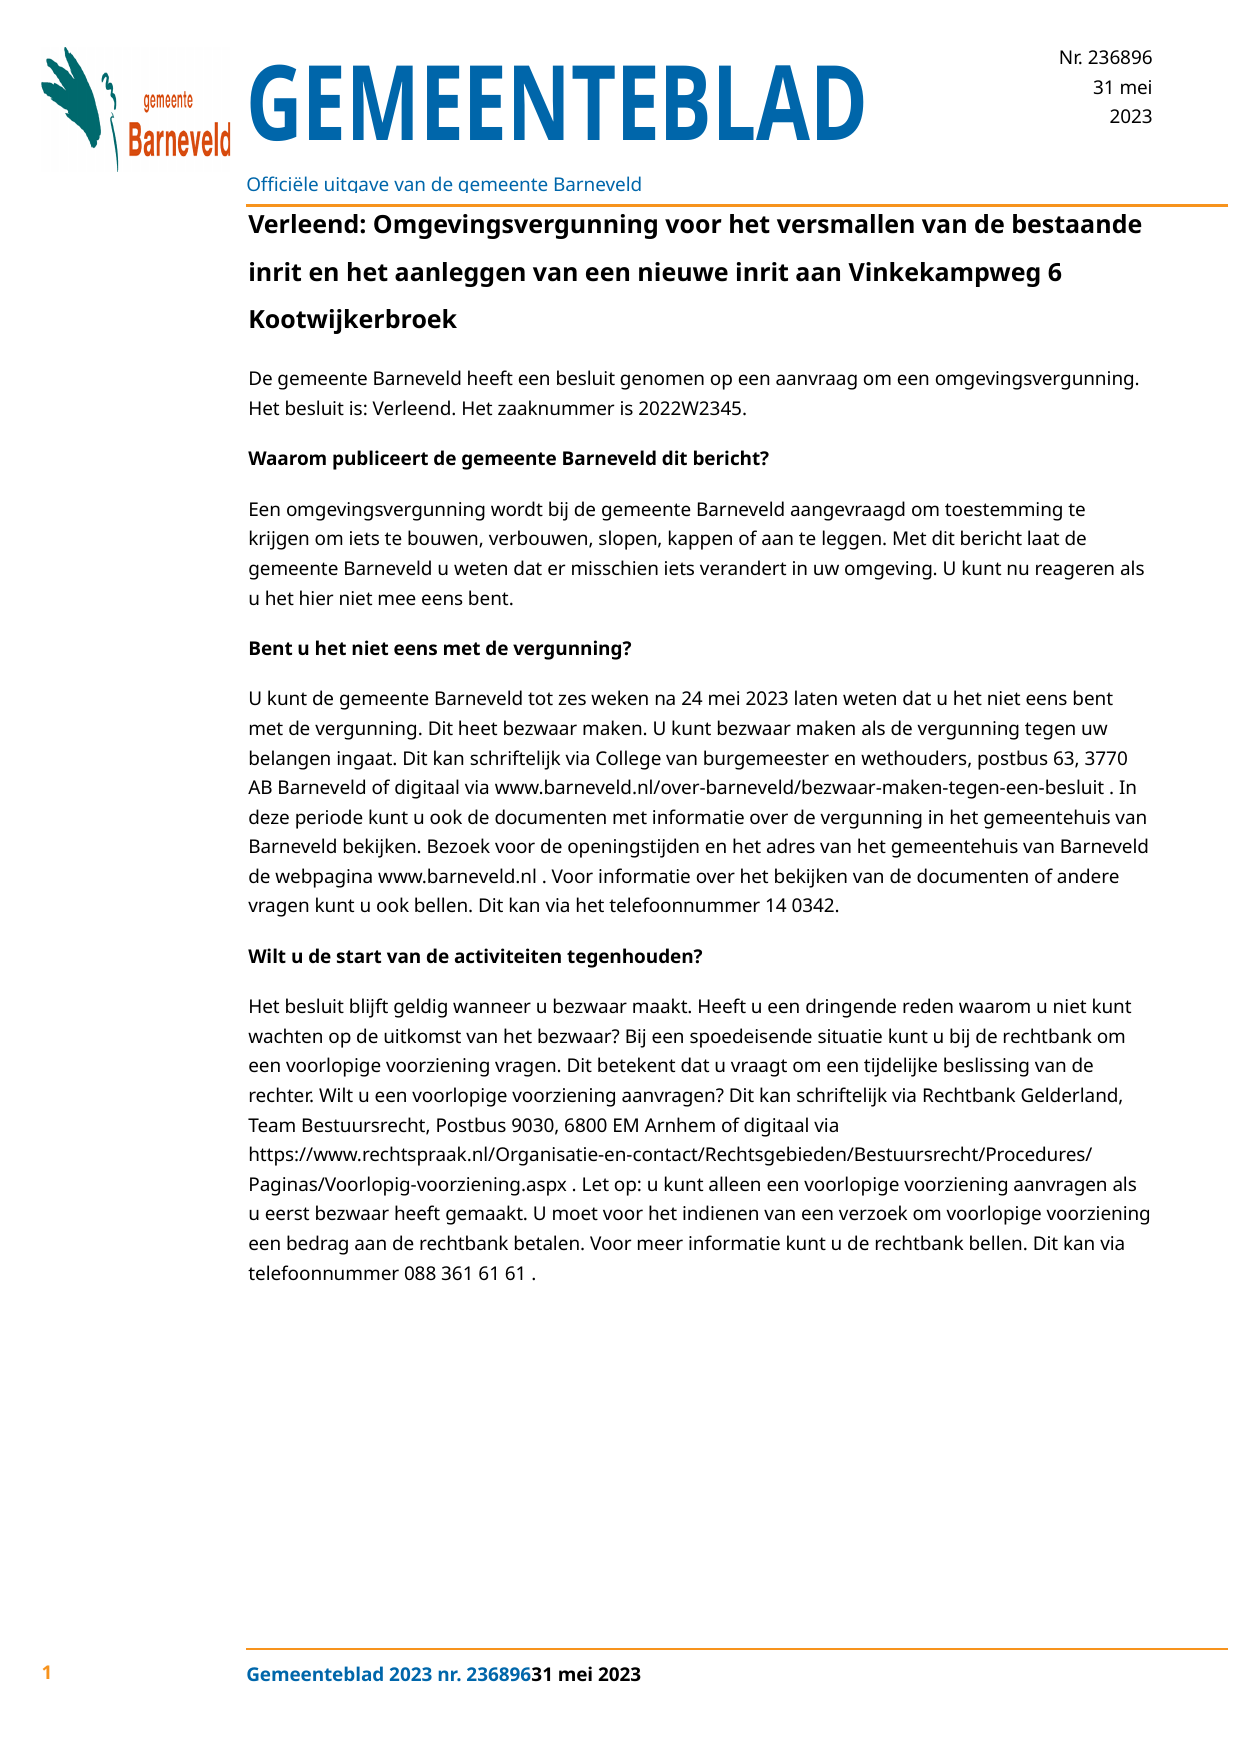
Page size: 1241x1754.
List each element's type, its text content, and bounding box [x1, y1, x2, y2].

text De gemeente Barneveld heeft een besluit genomen op een aanvraag om een omgevingsvergunning. Het besluit is: Verleend. Het zaaknummer is 2022W2345. [248, 366, 1152, 421]
text Waarom publiceert de gemeente Barneveld dit bericht? [248, 446, 1152, 471]
text U kunt de gemeente Barneveld tot zes weken na 24 mei 2023 laten weten dat u het niet eens bent met de vergunning. Dit heet bezwaar maken. U kunt bezwaar maken als de vergunning tegen uw belangen ingaat. Dit kan schriftelijk via College van burgemeester en wethouders, postbus 63, 3770 AB Barneveld of digitaal via www.barneveld.nl/over-barneveld/bezwaar-maken-tegen-een-besluit . In deze periode kunt u ook de documenten met informatie over de vergunning in het gemeentehuis van Barneveld bekijken. Bezoek voor de openingstijden en het adres van het gemeentehuis van Barneveld de webpagina www.barneveld.nl . Voor informatie over het bekijken van de documenten of andere vragen kunt u ook bellen. Dit kan via het telefoonnummer 14 0342. [248, 686, 1152, 918]
text Bent u het niet eens met de vergunning? [248, 635, 1152, 661]
text Verleend: Omgevingsvergunning voor het versmallen van de bestaande inrit en het aanleggen van een nieuwe inrit aan Vinkekampweg 6 Kootwijkerbroek [248, 207, 1152, 336]
text Het besluit blijft geldig wanneer u bezwaar maakt. Heeft u een dringende reden waarom u niet kunt wachten op de uitkomst van het bezwaar? Bij een spoedeisende situatie kunt u bij de rechtbank om een voorlopige voorziening vragen. Dit betekent dat u vraagt om een tijdelijke beslissing van de rechter. Wilt u een voorlopige voorziening aanvragen? Dit kan schriftelijk via Rechtbank Gelderland, Team Bestuursrecht, Postbus 9030, 6800 EM Arnhem of digitaal via https://www.rechtspraak.nl/Organisatie-en-contact/Rechtsgebieden/Bestuursrecht/Procedures/Paginas/Voorlopig-voorziening.aspx . Let op: u kunt alleen een voorlopige voorziening aanvragen als u eerst bezwaar heeft gemaakt. U moet voor het indienen van een verzoek om voorlopige voorziening een bedrag aan de rechtbank betalen. Voor meer informatie kunt u de rechtbank bellen. Dit kan via telefoonnummer 088 361 61 61 . [248, 993, 1152, 1285]
text Een omgevingsvergunning wordt bij de gemeente Barneveld aangevraagd om toestemming te krijgen om iets te bouwen, verbouwen, slopen, kappen of aan te leggen. Met dit bericht laat de gemeente Barneveld u weten dat er misschien iets verandert in uw omgeving. U kunt nu reageren als u het hier niet mee eens bent. [248, 496, 1152, 610]
picture [41, 47, 231, 172]
text Wilt u de start van de activiteiten tegenhouden? [248, 943, 1152, 969]
